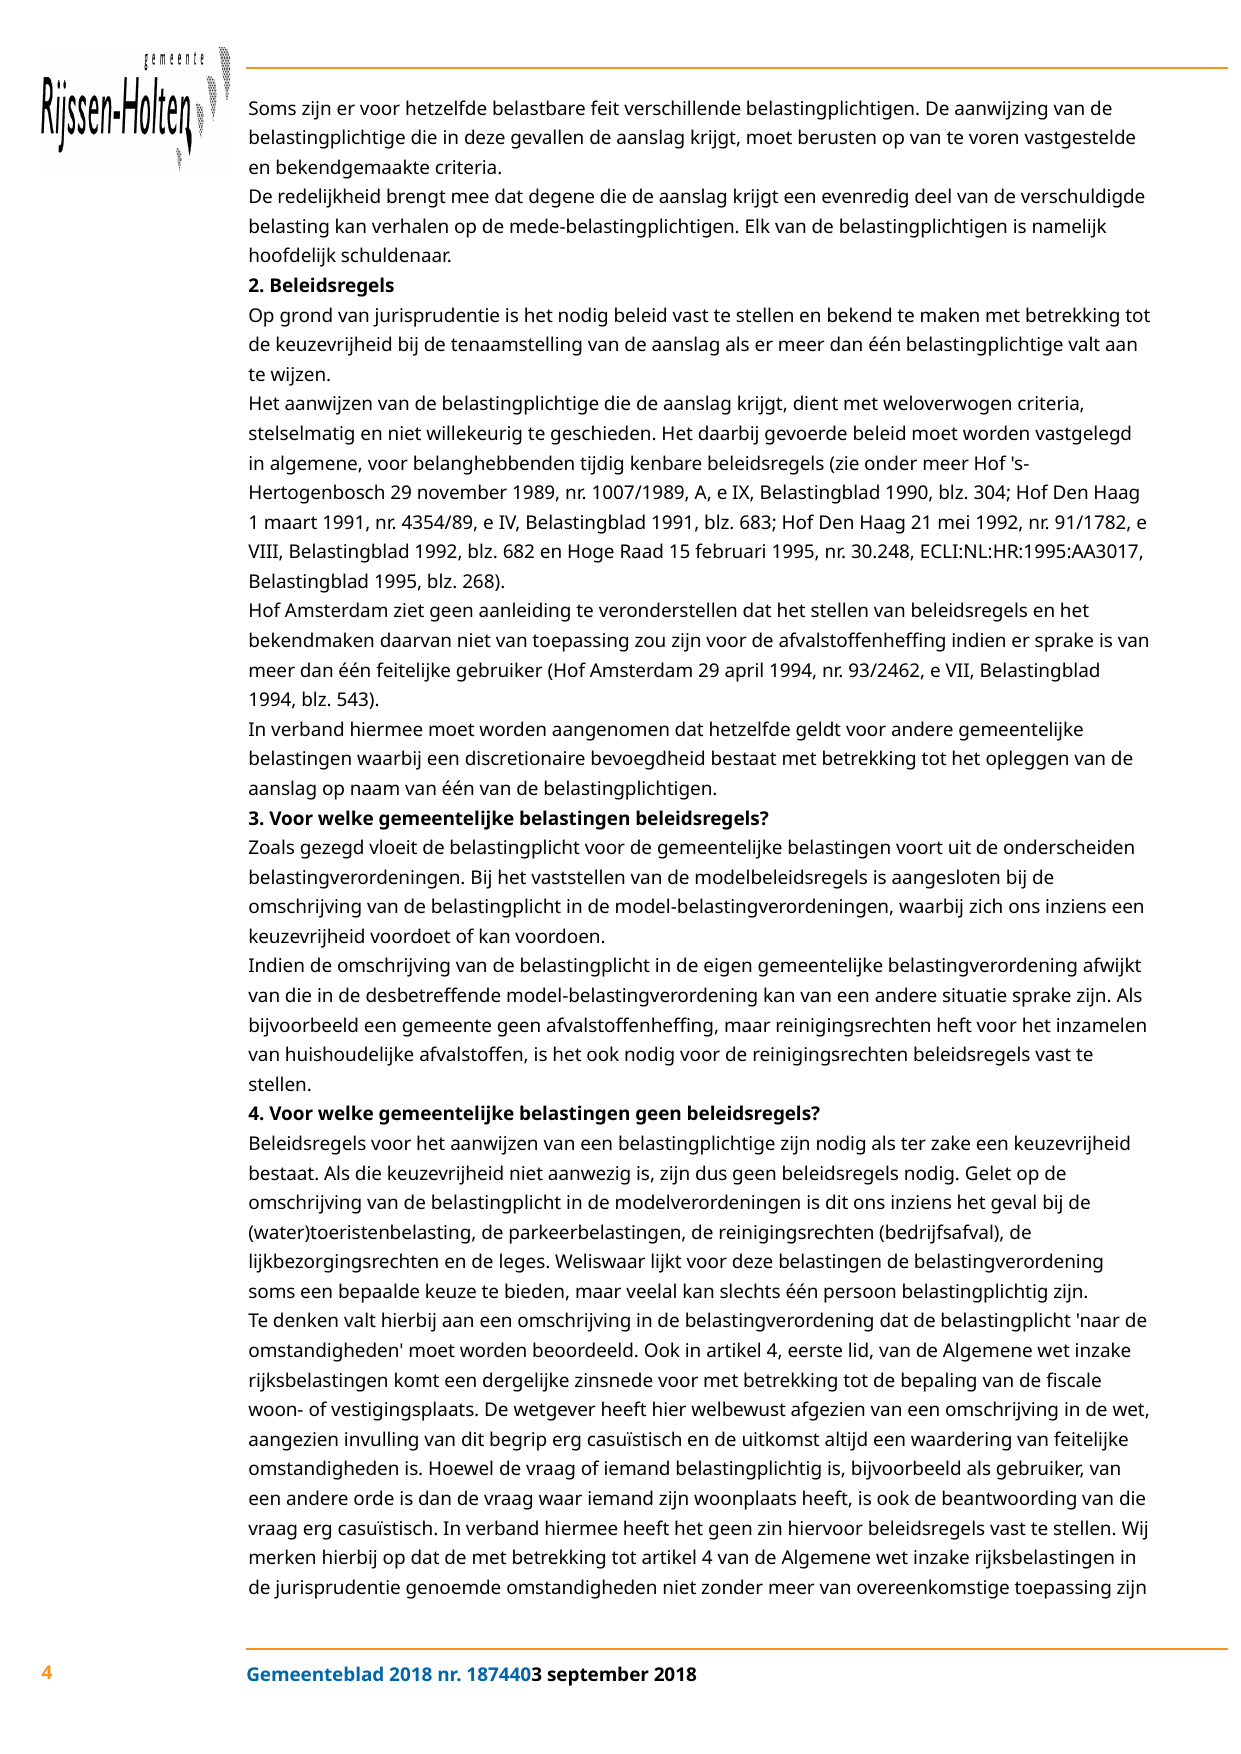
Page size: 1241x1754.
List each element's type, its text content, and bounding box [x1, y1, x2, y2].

text Beleidsregels voor het aanwijzen van een belastingplichtige zijn nodig als ter zake een keuzevrijheid bestaat. Als die keuzevrijheid niet aanwezig is, zijn dus geen beleidsregels nodig. Gelet op de omschrijving van de belastingplicht in de modelverordeningen is dit ons inziens het geval bij de (water)toeristenbelasting, de parkeerbelastingen, de reinigingsrechten (bedrijfsafval), de lijkbezorgingsrechten en de leges. Weliswaar lijkt voor deze belastingen de belastingverordening soms een bepaalde keuze te bieden, maar veelal kan slechts één persoon belastingplichtig zijn. [248, 1130, 1152, 1304]
text 2. Beleidsregels [248, 272, 1152, 298]
text Op grond van jurisprudentie is het nodig beleid vast te stellen en bekend te maken met betrekking tot de keuzevrijheid bij de tenaamstelling van de aanslag als er meer dan één belastingplichtige valt aan te wijzen. [248, 302, 1152, 387]
text De redelijkheid brengt mee dat degene die de aanslag krijgt een evenredig deel van de verschuldigde belasting kan verhalen op de mede-belastingplichtigen. Elk van de belastingplichtigen is namelijk hoofdelijk schuldenaar. [248, 183, 1152, 268]
text Hof Amsterdam ziet geen aanleiding te veronderstellen dat het stellen van beleidsregels en het bekendmaken daarvan niet van toepassing zou zijn voor de afvalstoffenheffing indien er sprake is van meer dan één feitelijke gebruiker (Hof Amsterdam 29 april 1994, nr. 93/2462, e VII, Belastingblad 1994, blz. 543). [248, 598, 1152, 712]
text In verband hiermee moet worden aangenomen dat hetzelfde geldt voor andere gemeentelijke belastingen waarbij een discretionaire bevoegdheid bestaat met betrekking tot het opleggen van de aanslag op naam van één van de belastingplichtigen. [248, 716, 1152, 801]
text Soms zijn er voor hetzelfde belastbare feit verschillende belastingplichtigen. De aanwijzing van de belastingplichtige die in deze gevallen de aanslag krijgt, moet berusten op van te voren vastgestelde en bekendgemaakte criteria. [248, 95, 1152, 180]
text 3. Voor welke gemeentelijke belastingen beleidsregels? [248, 805, 1152, 831]
text Te denken valt hierbij aan een omschrijving in de belastingverordening dat de belastingplicht 'naar de omstandigheden' moet worden beoordeeld. Ook in artikel 4, eerste lid, van de Algemene wet inzake rijksbelastingen komt een dergelijke zinsnede voor met betrekking tot de bepaling van de fiscale woon- of vestigingsplaats. De wetgever heeft hier welbewust afgezien van een omschrijving in de wet, aangezien invulling van dit begrip erg casuïstisch en de uitkomst altijd een waardering van feitelijke omstandigheden is. Hoewel de vraag of iemand belastingplichtig is, bijvoorbeeld als gebruiker, van een andere orde is dan de vraag waar iemand zijn woonplaats heeft, is ook de beantwoording van die vraag erg casuïstisch. In verband hiermee heeft het geen zin hiervoor beleidsregels vast te stellen. Wij merken hierbij op dat de met betrekking tot artikel 4 van de Algemene wet inzake rijksbelastingen in de jurisprudentie genoemde omstandigheden niet zonder meer van overeenkomstige toepassing zijn [248, 1308, 1152, 1600]
text Indien de omschrijving van de belastingplicht in de eigen gemeentelijke belastingverordening afwijkt van die in de desbetreffende model-belastingverordening kan van een andere situatie sprake zijn. Als bijvoorbeeld een gemeente geen afvalstoffenheffing, maar reinigingsrechten heft voor het inzamelen van huishoudelijke afvalstoffen, is het ook nodig voor de reinigingsrechten beleidsregels vast te stellen. [248, 953, 1152, 1097]
text Het aanwijzen van de belastingplichtige die de aanslag krijgt, dient met weloverwogen criteria, stelselmatig en niet willekeurig te geschieden. Het daarbij gevoerde beleid moet worden vastgelegd in algemene, voor belanghebbenden tijdig kenbare beleidsregels (zie onder meer Hof 's-Hertogenbosch 29 november 1989, nr. 1007/1989, A, e IX, Belastingblad 1990, blz. 304; Hof Den Haag 1 maart 1991, nr. 4354/89, e IV, Belastingblad 1991, blz. 683; Hof Den Haag 21 mei 1992, nr. 91/1782, e VIII, Belastingblad 1992, blz. 682 en Hoge Raad 15 februari 1995, nr. 30.248, ECLI:NL:HR:1995:AA3017, Belastingblad 1995, blz. 268). [248, 391, 1152, 594]
text Zoals gezegd vloeit de belastingplicht voor de gemeentelijke belastingen voort uit de onderscheiden belastingverordeningen. Bij het vaststellen van de modelbeleidsregels is aangesloten bij de omschrijving van de belastingplicht in de model-belastingverordeningen, waarbij zich ons inziens een keuzevrijheid voordoet of kan voordoen. [248, 834, 1152, 949]
picture [41, 47, 231, 172]
text 4. Voor welke gemeentelijke belastingen geen beleidsregels? [248, 1101, 1152, 1126]
